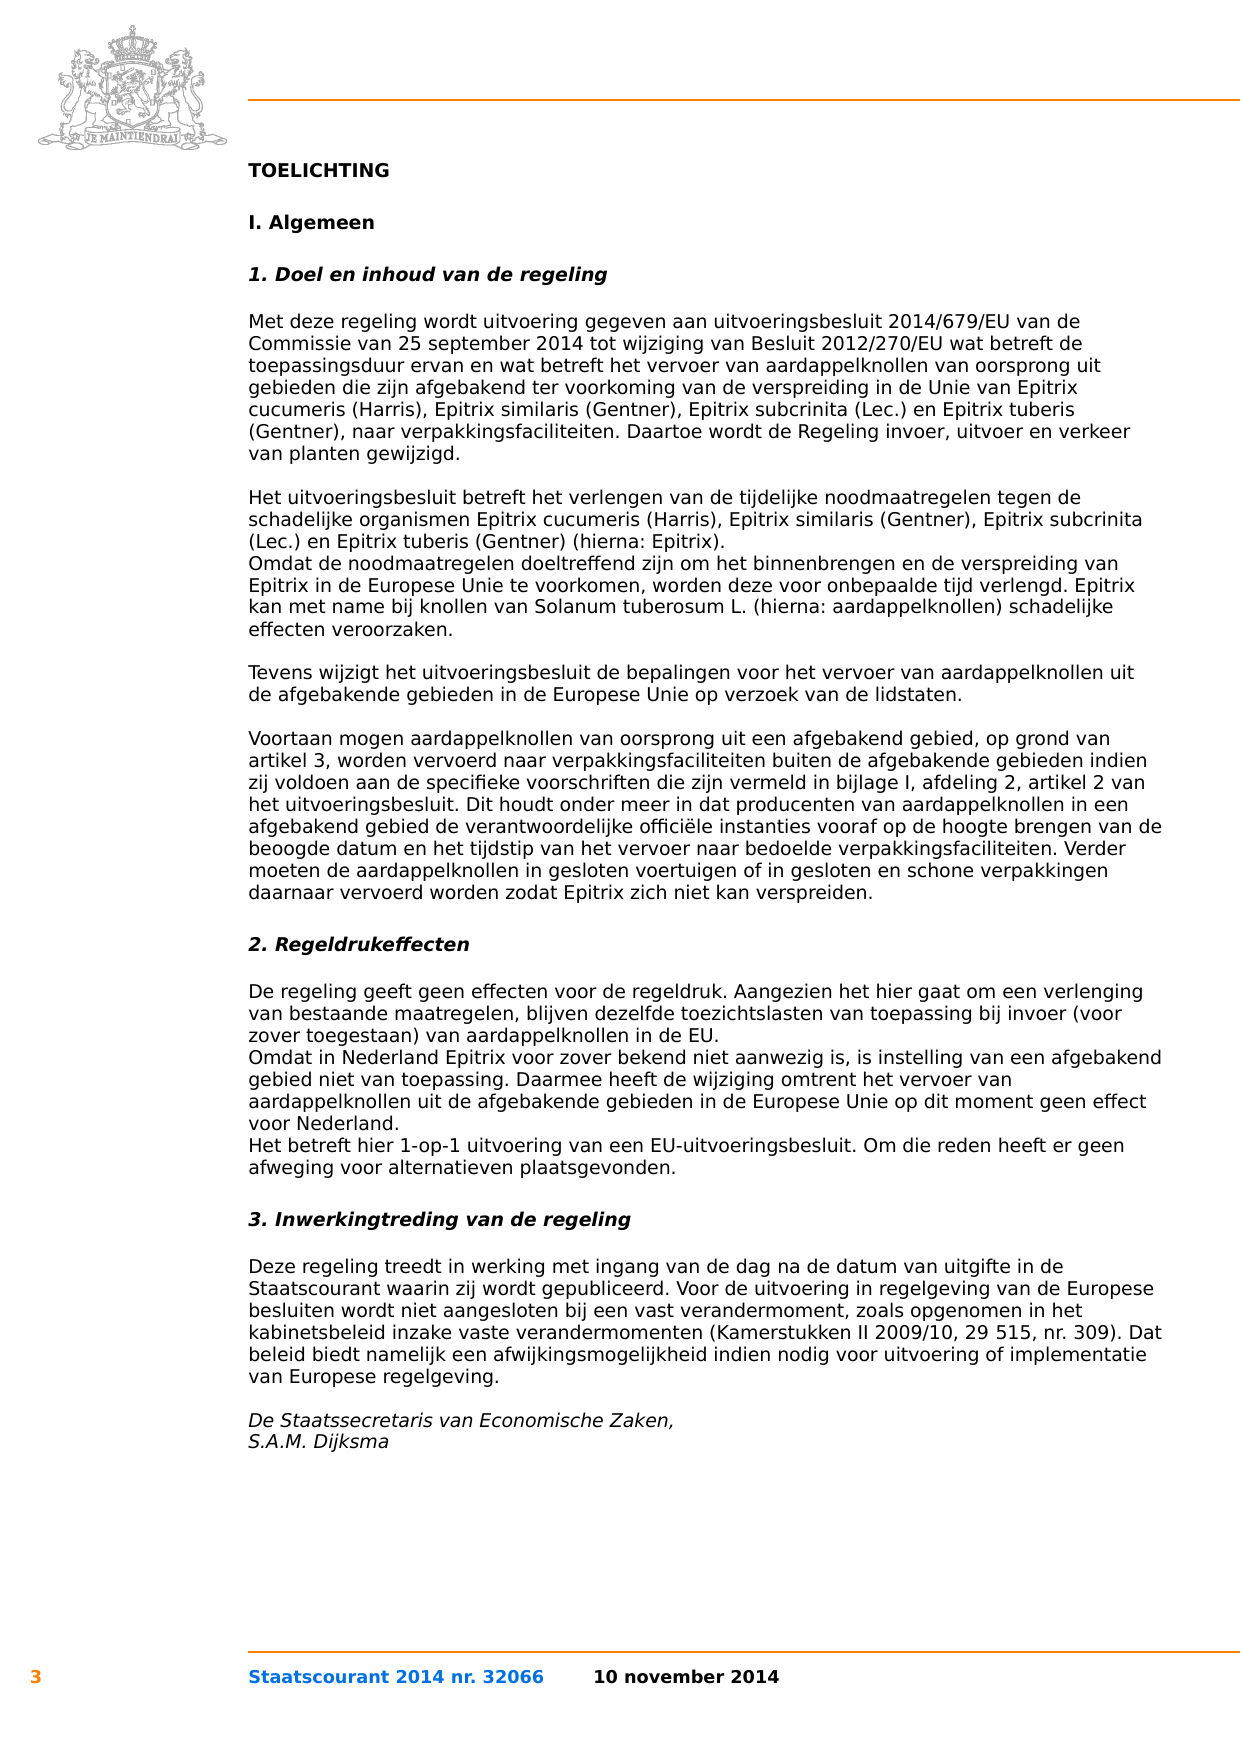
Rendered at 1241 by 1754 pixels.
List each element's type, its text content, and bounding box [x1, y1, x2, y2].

text Voortaan mogen aardappelknollen van oorsprong uit een afgebakend gebied, op grond van artikel 3, worden vervoerd naar verpakkingsfaciliteiten buiten de afgebakende gebieden indien zij voldoen aan de specifieke voorschriften die zijn vermeld in bijlage I, afdeling 2, artikel 2 van het uitvoeringsbesluit. Dit houdt onder meer in dat producenten van aardappelknollen in een afgebakend gebied de verantwoordelijke officiële instanties vooraf op de hoogte brengen van de beoogde datum en het tijdstip van het vervoer naar bedoelde verpakkingsfaciliteiten. Verder moeten de aardappelknollen in gesloten voertuigen of in gesloten en schone verpakkingen daarnaar vervoerd worden zodat Epitrix zich niet kan verspreiden. [248, 728, 1163, 904]
subtitle TOELICHTING [248, 160, 1163, 182]
text Omdat in Nederland Epitrix voor zover bekend niet aanwezig is, is instelling van een afgebakend gebied niet van toepassing. Daarmee heeft de wijziging omtrent het vervoer van aardappelknollen uit de afgebakende gebieden in de Europese Unie op dit moment geen effect voor Nederland. [248, 1047, 1163, 1135]
text Het uitvoeringsbesluit betreft het verlengen van de tijdelijke noodmaatregelen tegen de schadelijke organismen Epitrix cucumeris (Harris), Epitrix similaris (Gentner), Epitrix subcrinita (Lec.) en Epitrix tuberis (Gentner) (hierna: Epitrix). [248, 487, 1163, 552]
text Het betreft hier 1-op-1 uitvoering van een EU-uitvoeringsbesluit. Om die reden heeft er geen afweging voor alternatieven plaatsgevonden. [248, 1135, 1163, 1179]
text De Staatssecretaris van Economische Zaken, S.A.M. Dijksma [248, 1409, 1163, 1453]
text Omdat de noodmaatregelen doeltreffend zijn om het binnenbrengen en de verspreiding van Epitrix in de Europese Unie te voorkomen, worden deze voor onbepaalde tijd verlengd. Epitrix kan met name bij knollen van Solanum tuberosum L. (hierna: aardappelknollen) schadelijke effecten veroorzaken. [248, 552, 1163, 640]
text De regeling geeft geen effecten voor de regeldruk. Aangezien het hier gaat om een verlenging van bestaande maatregelen, blijven dezelfde toezichtslasten van toepassing bij invoer (voor zover toegestaan) van aardappelknollen in de EU. [248, 981, 1163, 1047]
subtitle I. Algemeen [248, 212, 1163, 234]
subtitle 3. Inwerkingtreding van de regeling [248, 1209, 1163, 1231]
subtitle 1. Doel en inhoud van de regeling [248, 264, 1163, 286]
text Deze regeling treedt in werking met ingang van de dag na de datum van uitgifte in de Staatscourant waarin zij wordt gepubliceerd. Voor de uitvoering in regelgeving van de Europese besluiten wordt niet aangesloten bij een vast verandermoment, zoals opgenomen in het kabinetsbeleid inzake vaste verandermomenten (Kamerstukken II 2009/10, 29 515, nr. 309). Dat beleid biedt namelijk een afwijkingsmogelijkheid indien nodig voor uitvoering of implementatie van Europese regelgeving. [248, 1256, 1163, 1388]
picture [38, 25, 227, 150]
text Tevens wijzigt het uitvoeringsbesluit de bepalingen voor het vervoer van aardappelknollen uit de afgebakende gebieden in de Europese Unie op verzoek van de lidstaten. [248, 662, 1163, 706]
text Met deze regeling wordt uitvoering gegeven aan uitvoeringsbesluit 2014/679/EU van de Commissie van 25 september 2014 tot wijziging van Besluit 2012/270/EU wat betreft de toepassingsduur ervan en wat betreft het vervoer van aardappelknollen van oorsprong uit gebieden die zijn afgebakend ter voorkoming van de verspreiding in de Unie van Epitrix cucumeris (Harris), Epitrix similaris (Gentner), Epitrix subcrinita (Lec.) en Epitrix tuberis (Gentner), naar verpakkingsfaciliteiten. Daartoe wordt de Regeling invoer, uitvoer en verkeer van planten gewijzigd. [248, 311, 1163, 465]
subtitle 2. Regeldrukeffecten [248, 934, 1163, 956]
